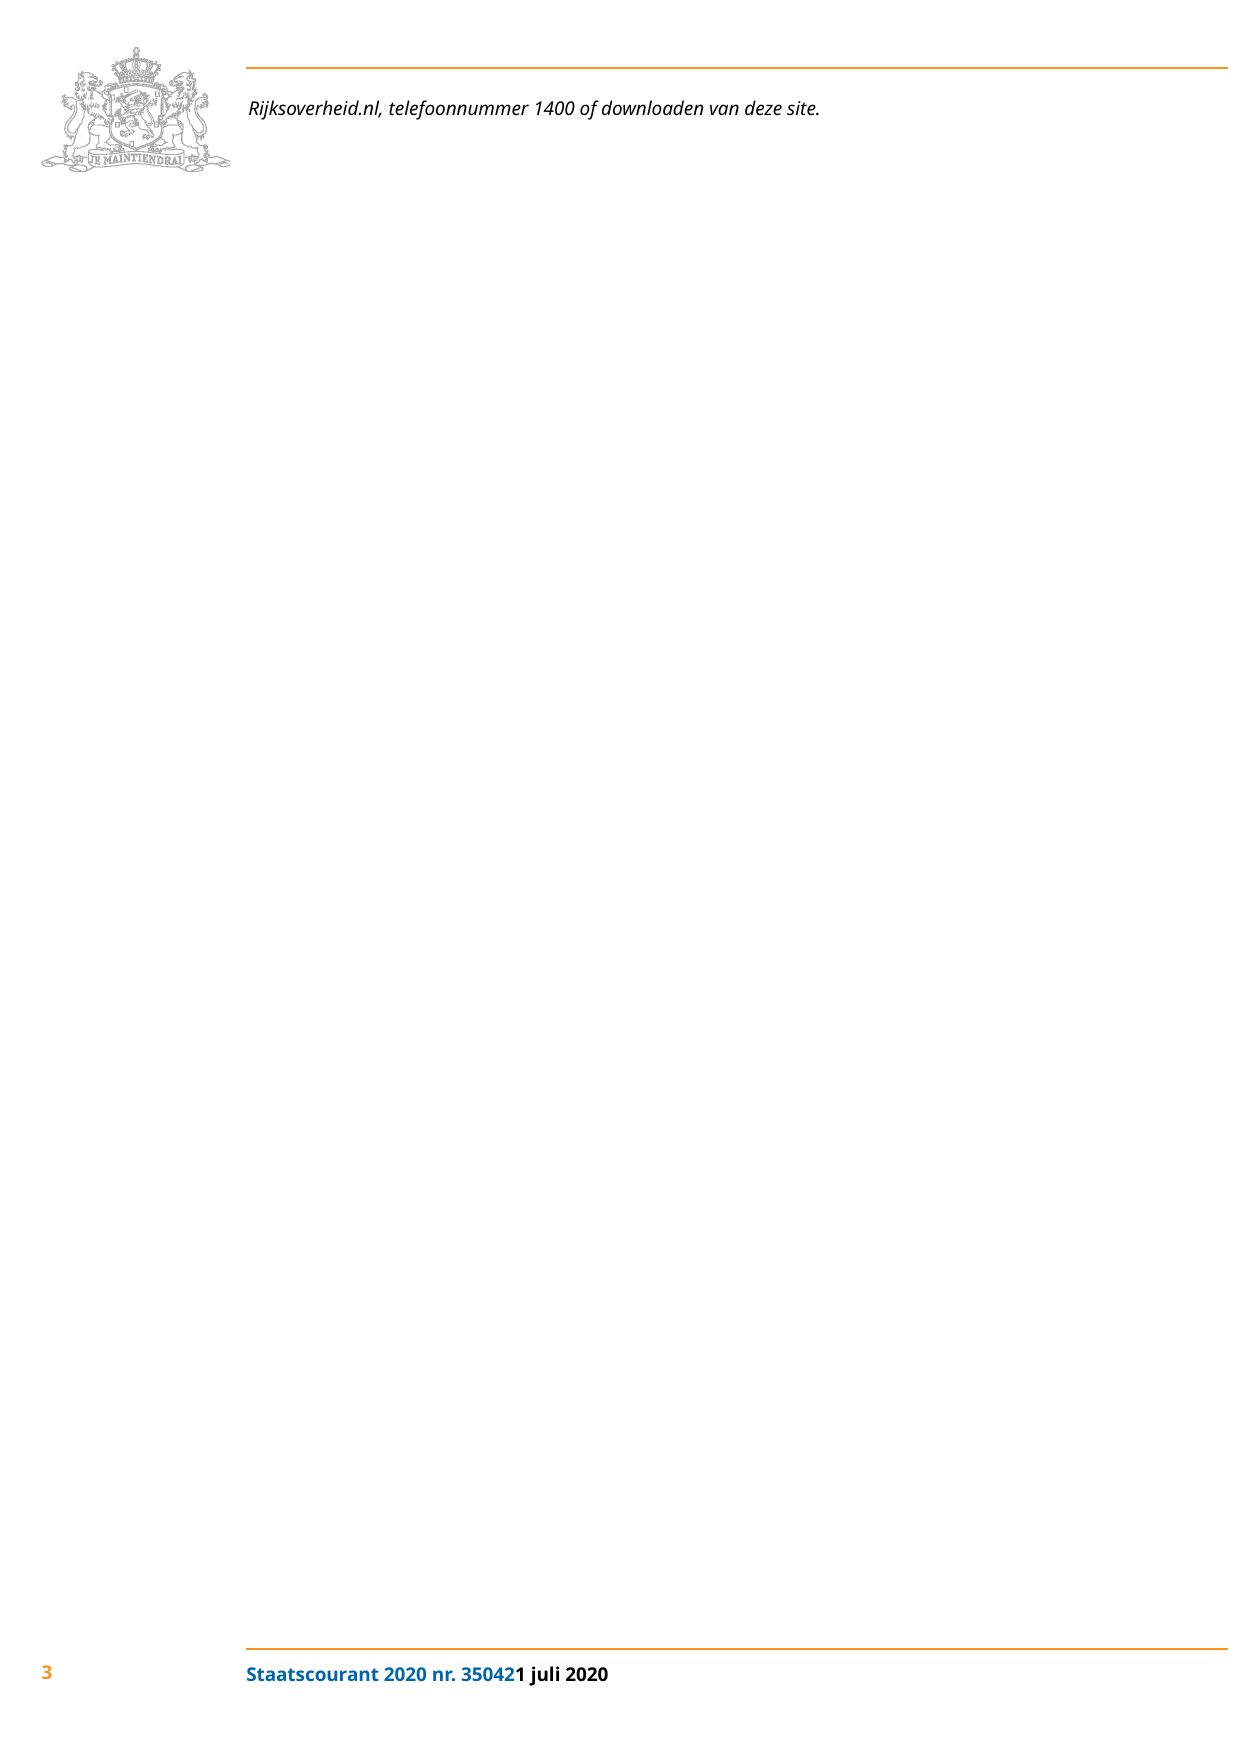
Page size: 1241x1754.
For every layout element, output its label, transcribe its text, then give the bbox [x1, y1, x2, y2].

text Rijksoverheid.nl, telefoonnummer 1400 of downloaden van deze site. [248, 95, 1152, 121]
picture [41, 47, 231, 172]
